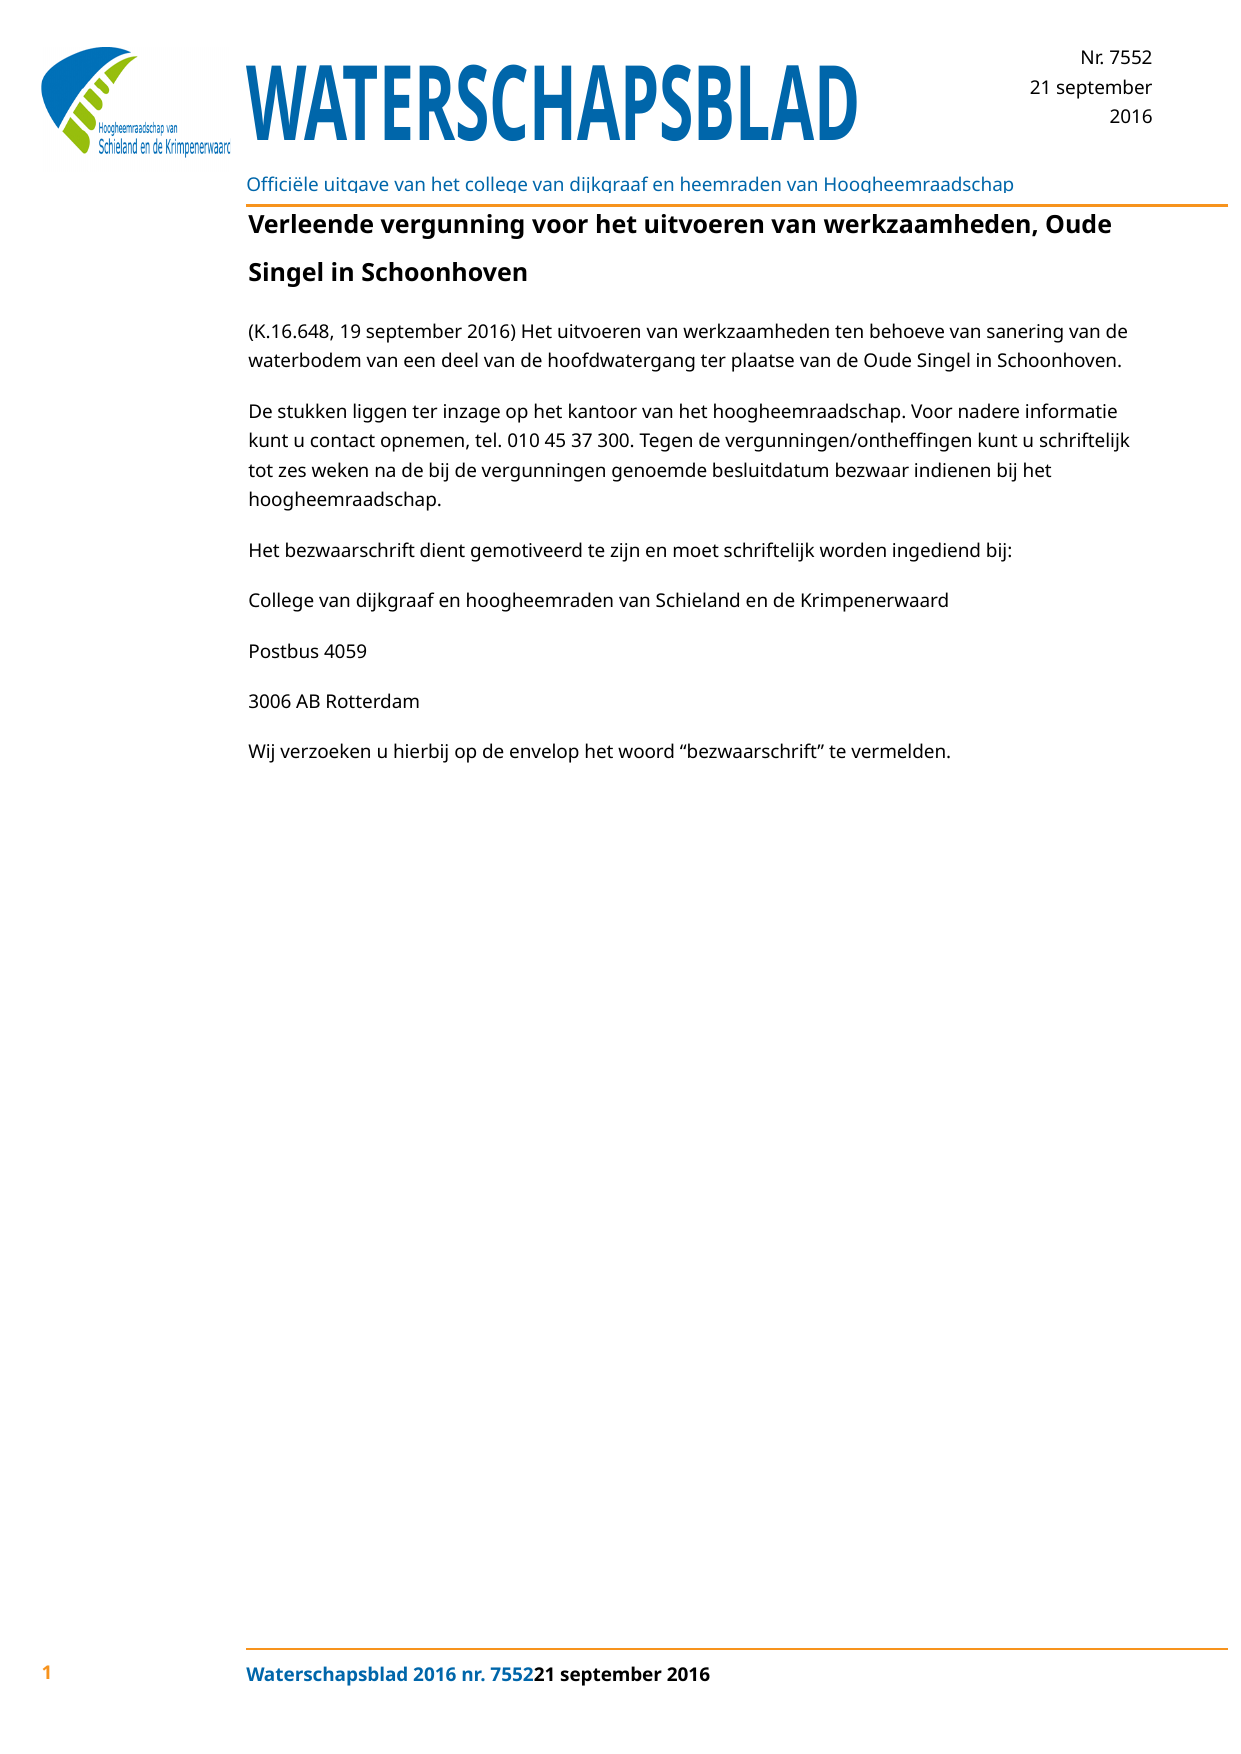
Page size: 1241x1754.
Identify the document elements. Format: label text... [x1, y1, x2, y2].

text Postbus 4059 [248, 638, 1152, 664]
text (K.16.648, 19 september 2016) Het uitvoeren van werkzaamheden ten behoeve van sanering van de waterbodem van een deel van de hoofdwatergang ter plaatse van de Oude Singel in Schoonhoven. [248, 318, 1152, 373]
text Wij verzoeken u hierbij op de envelop het woord “bezwaarschrift” te vermelden. [248, 739, 1152, 764]
text Verleende vergunning voor het uitvoeren van werkzaamheden, Oude Singel in Schoonhoven [248, 207, 1152, 288]
text Het bezwaarschrift dient gemotiveerd te zijn en moet schriftelijk worden ingediend bij: [248, 537, 1152, 563]
picture [41, 47, 231, 172]
text College van dijkgraaf en hoogheemraden van Schieland en de Krimpenerwaard [248, 587, 1152, 613]
text 3006 AB Rotterdam [248, 688, 1152, 714]
text De stukken liggen ter inzage op het kantoor van het hoogheemraadschap. Voor nadere informatie kunt u contact opnemen, tel. 010 45 37 300. Tegen de vergunningen/ontheffingen kunt u schriftelijk tot zes weken na de bij de vergunningen genoemde besluitdatum bezwaar indienen bij het hoogheemraadschap. [248, 398, 1152, 512]
